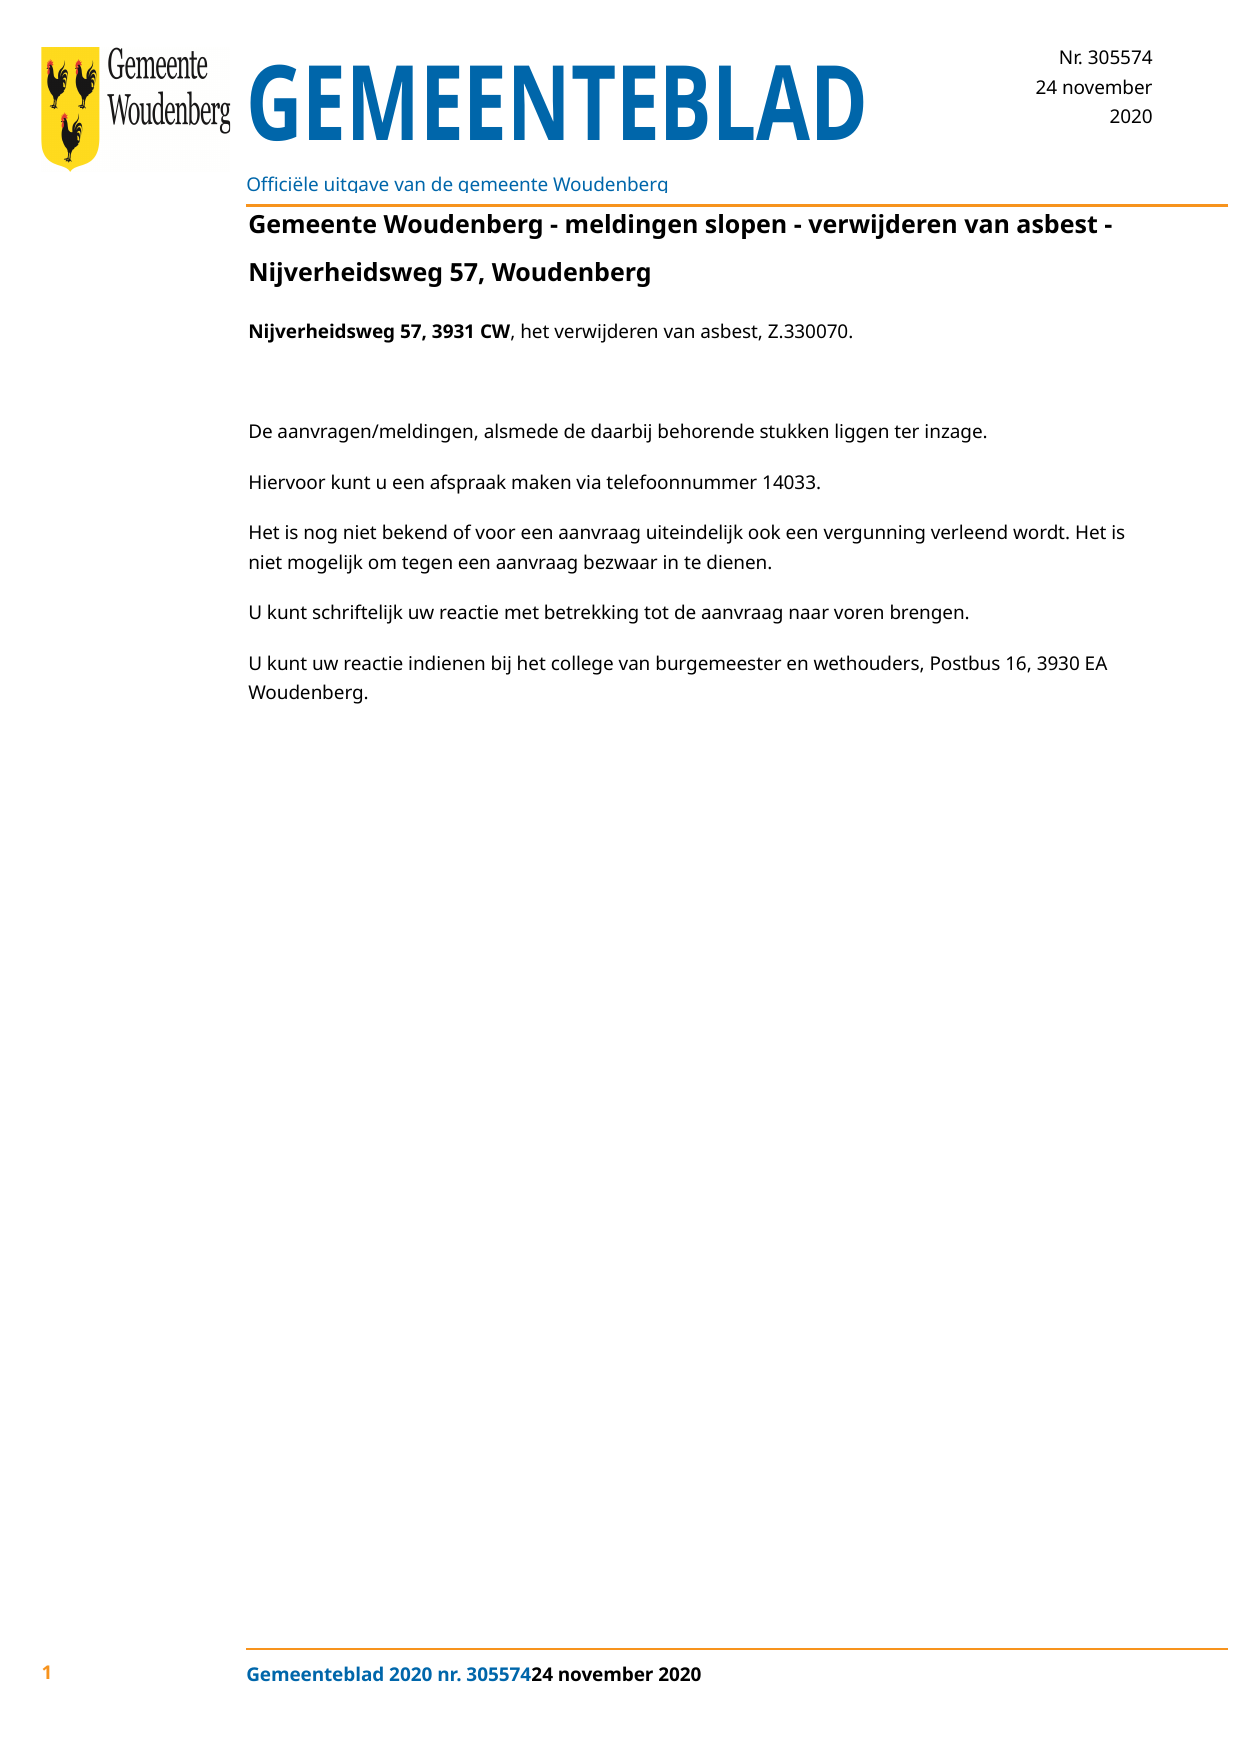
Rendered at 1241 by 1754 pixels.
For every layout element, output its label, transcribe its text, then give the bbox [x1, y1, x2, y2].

text Hiervoor kunt u een afspraak maken via telefoonnummer 14033. [248, 469, 1152, 495]
text U kunt uw reactie indienen bij het college van burgemeester en wethouders, Postbus 16, 3930 EA Woudenberg. [248, 650, 1152, 705]
text De aanvragen/meldingen, alsmede de daarbij behorende stukken liggen ter inzage. [248, 419, 1152, 444]
text Nijverheidsweg 57, 3931 CW, het verwijderen van asbest, Z.330070. [248, 318, 1152, 344]
text Gemeente Woudenberg - meldingen slopen - verwijderen van asbest - Nijverheidsweg 57, Woudenberg [248, 207, 1152, 288]
text U kunt schriftelijk uw reactie met betrekking tot de aanvraag naar voren brengen. [248, 599, 1152, 625]
text Het is nog niet bekend of voor een aanvraag uiteindelijk ook een vergunning verleend wordt. Het is niet mogelijk om tegen een aanvraag bezwaar in te dienen. [248, 519, 1152, 575]
picture [41, 47, 231, 172]
